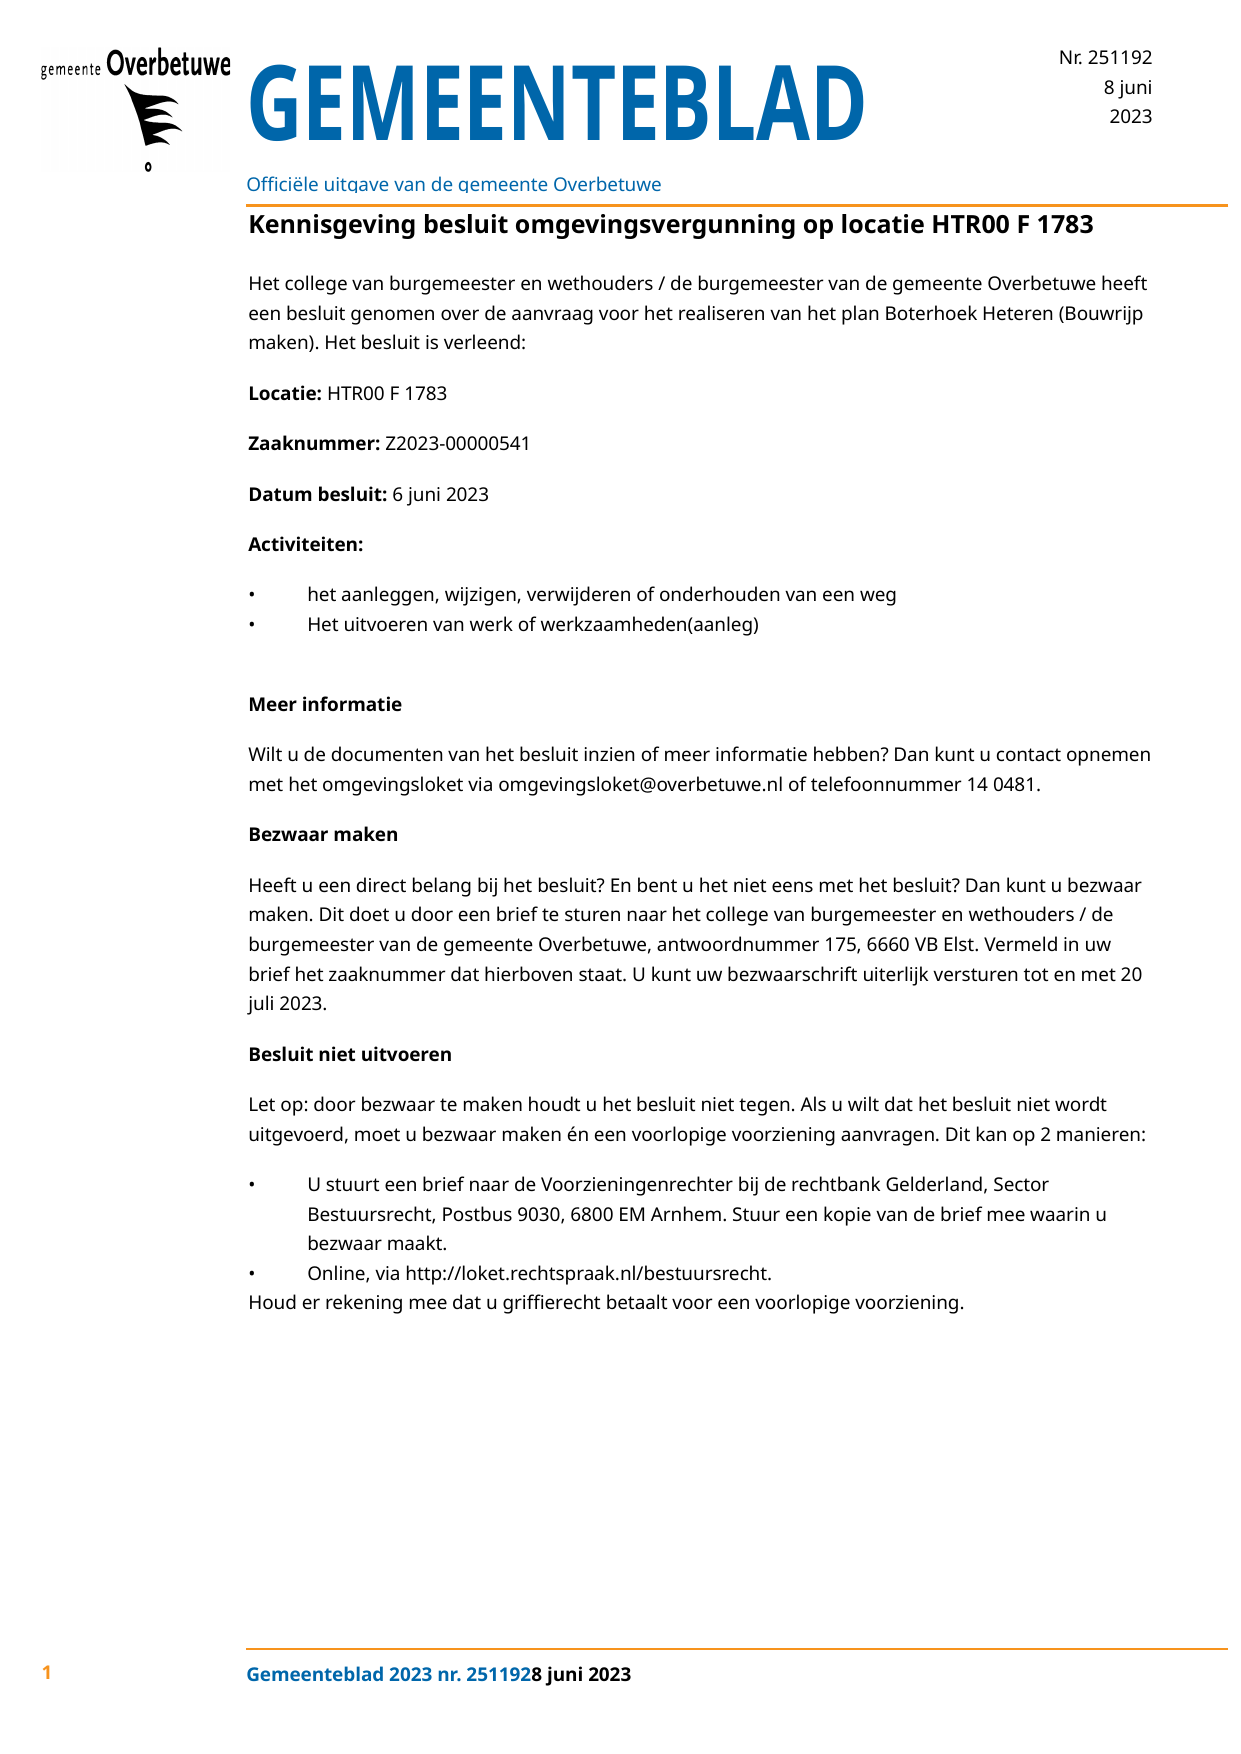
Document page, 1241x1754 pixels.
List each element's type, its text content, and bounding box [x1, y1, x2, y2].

text Activiteiten: [248, 531, 1152, 557]
picture [41, 47, 231, 172]
text Bezwaar maken [248, 822, 1152, 847]
text Datum besluit: 6 juni 2023 [248, 481, 1152, 506]
list het aanleggen, wijzigen, verwijderen of onderhouden van een weg [248, 582, 1152, 607]
text Zaaknummer: Z2023-00000541 [248, 430, 1152, 456]
text Locatie: HTR00 F 1783 [248, 380, 1152, 406]
list U stuurt een brief naar de Voorzieningenrechter bij de rechtbank Gelderland, Sector Bestuursrecht, Postbus 9030, 6800 EM Arnhem. Stuur een kopie van de brief mee waarin u bezwaar maakt. [248, 1171, 1152, 1256]
text Kennisgeving besluit omgevingsvergunning op locatie HTR00 F 1783 [248, 207, 1152, 241]
text Houd er rekening mee dat u griffierecht betaalt voor een voorlopige voorziening. [248, 1289, 1152, 1315]
text Wilt u de documenten van het besluit inzien of meer informatie hebben? Dan kunt u contact opnemen met het omgevingsloket via omgevingsloket@overbetuwe.nl of telefoonnummer 14 0481. [248, 742, 1152, 797]
text Meer informatie [248, 691, 1152, 717]
list Online, via http://loket.rechtspraak.nl/bestuursrecht. [248, 1260, 1152, 1286]
list Het uitvoeren van werk of werkzaamheden(aanleg) [248, 611, 1152, 637]
text Let op: door bezwaar te maken houdt u het besluit niet tegen. Als u wilt dat het besluit niet wordt uitgevoerd, moet u bezwaar maken én een voorlopige voorziening aanvragen. Dit kan op 2 manieren: [248, 1091, 1152, 1146]
text Het college van burgemeester en wethouders / de burgemeester van de gemeente Overbetuwe heeft een besluit genomen over de aanvraag voor het realiseren van het plan Boterhoek Heteren (Bouwrijp maken). Het besluit is verleend: [248, 270, 1152, 355]
text Heeft u een direct belang bij het besluit? En bent u het niet eens met het besluit? Dan kunt u bezwaar maken. Dit doet u door een brief te sturen naar het college van burgemeester en wethouders / de burgemeester van de gemeente Overbetuwe, antwoordnummer 175, 6660 VB Elst. Vermeld in uw brief het zaaknummer dat hierboven staat. U kunt uw bezwaarschrift uiterlijk versturen tot en met 20 juli 2023. [248, 872, 1152, 1016]
text Besluit niet uitvoeren [248, 1041, 1152, 1066]
